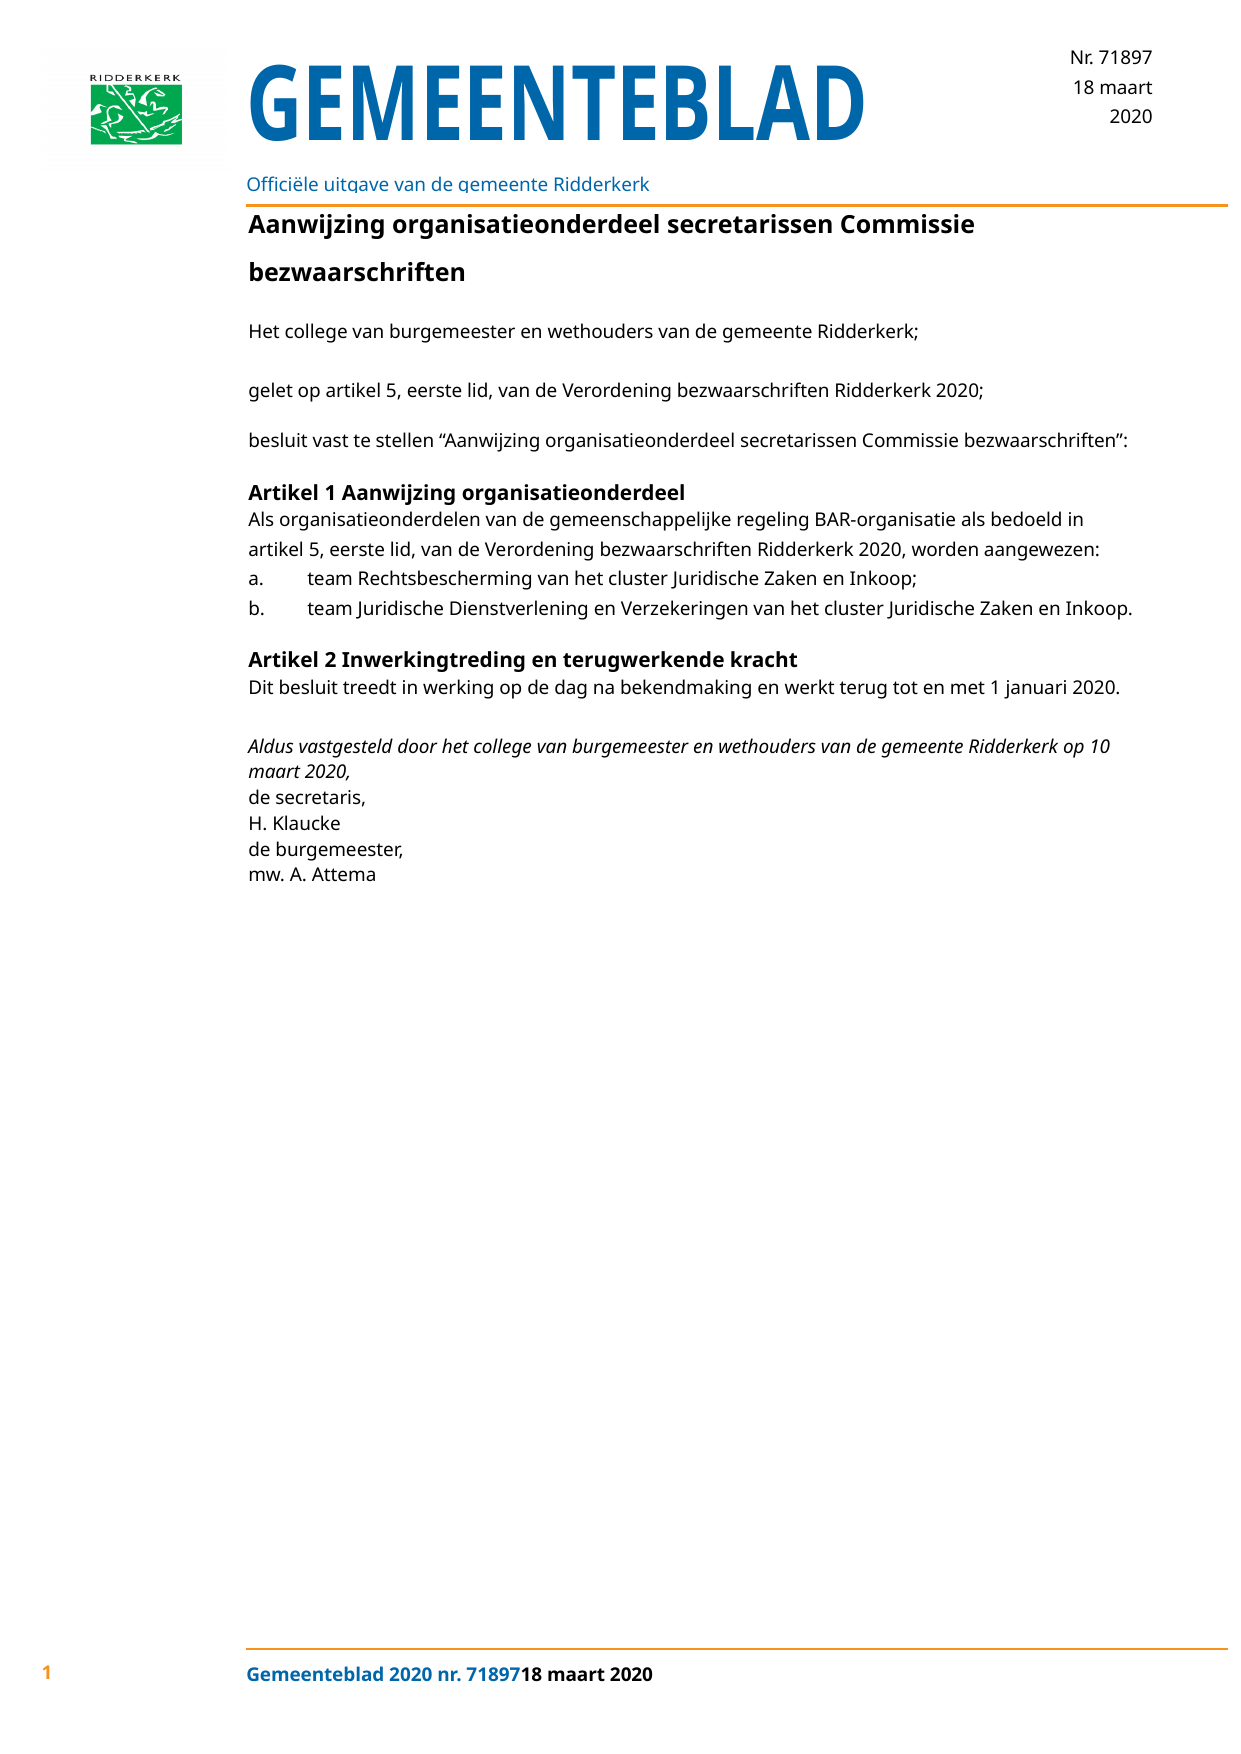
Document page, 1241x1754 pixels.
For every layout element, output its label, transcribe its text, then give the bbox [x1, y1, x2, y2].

text Het college van burgemeester en wethouders van de gemeente Ridderkerk; [248, 318, 1152, 344]
text Dit besluit treedt in werking op de dag na bekendmaking en werkt terug tot en met 1 januari 2020. [248, 674, 1152, 699]
text de burgemeester, [248, 836, 1152, 862]
text Aanwijzing organisatieonderdeel secretarissen Commissie bezwaarschriften [248, 207, 1152, 288]
list team Juridische Dienstverlening en Verzekeringen van het cluster Juridische Zaken en Inkoop. [248, 595, 1152, 621]
text Als organisatieonderdelen van de gemeenschappelijke regeling BAR-organisatie als bedoeld in artikel 5, eerste lid, van de Verordening bezwaarschriften Ridderkerk 2020, worden aangewezen: [248, 506, 1152, 562]
text de secretaris, [248, 784, 1152, 810]
text Artikel 1 Aanwijzing organisatieonderdeel [248, 478, 1152, 506]
text gelet op artikel 5, eerste lid, van de Verordening bezwaarschriften Ridderkerk 2020; [248, 377, 1152, 403]
text besluit vast te stellen “Aanwijzing organisatieonderdeel secretarissen Commissie bezwaarschriften”: [248, 427, 1152, 453]
text H. Klaucke [248, 810, 1152, 836]
text Artikel 2 Inwerkingtreding en terugwerkende kracht [248, 645, 1152, 674]
text Aldus vastgesteld door het college van burgemeester en wethouders van de gemeente Ridderkerk op 10 maart 2020, [248, 733, 1152, 784]
picture [41, 47, 231, 172]
text mw. A. Attema [248, 862, 1152, 887]
list team Rechtsbescherming van het cluster Juridische Zaken en Inkoop; [248, 565, 1152, 591]
